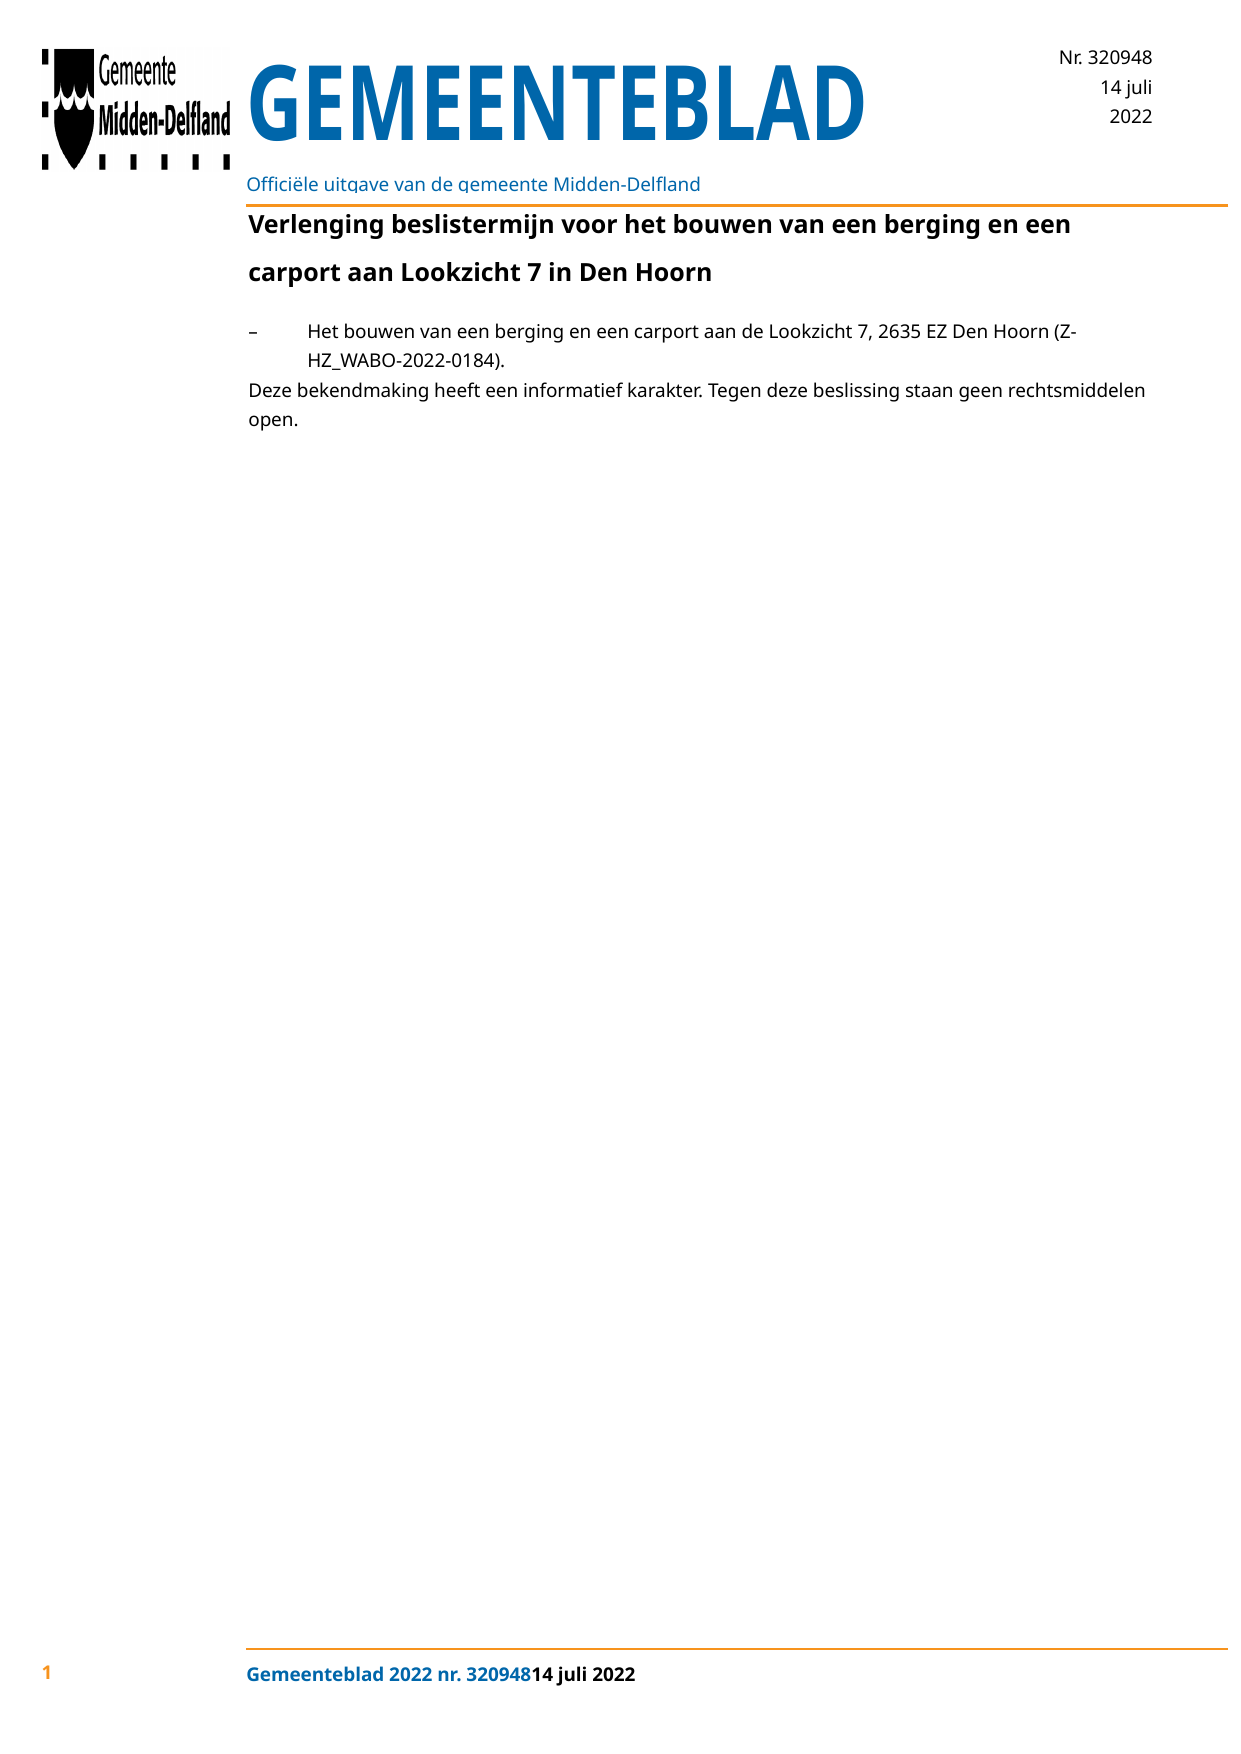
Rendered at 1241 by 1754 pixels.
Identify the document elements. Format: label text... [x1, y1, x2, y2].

text Verlenging beslistermijn voor het bouwen van een berging en een carport aan Lookzicht 7 in Den Hoorn [248, 207, 1152, 288]
text Deze bekendmaking heeft een informatief karakter. Tegen deze beslissing staan geen rechtsmiddelen open. [248, 377, 1152, 432]
list Het bouwen van een berging en een carport aan de Lookzicht 7, 2635 EZ Den Hoorn (Z-HZ_WABO-2022-0184). [248, 318, 1152, 373]
picture [41, 47, 231, 172]
